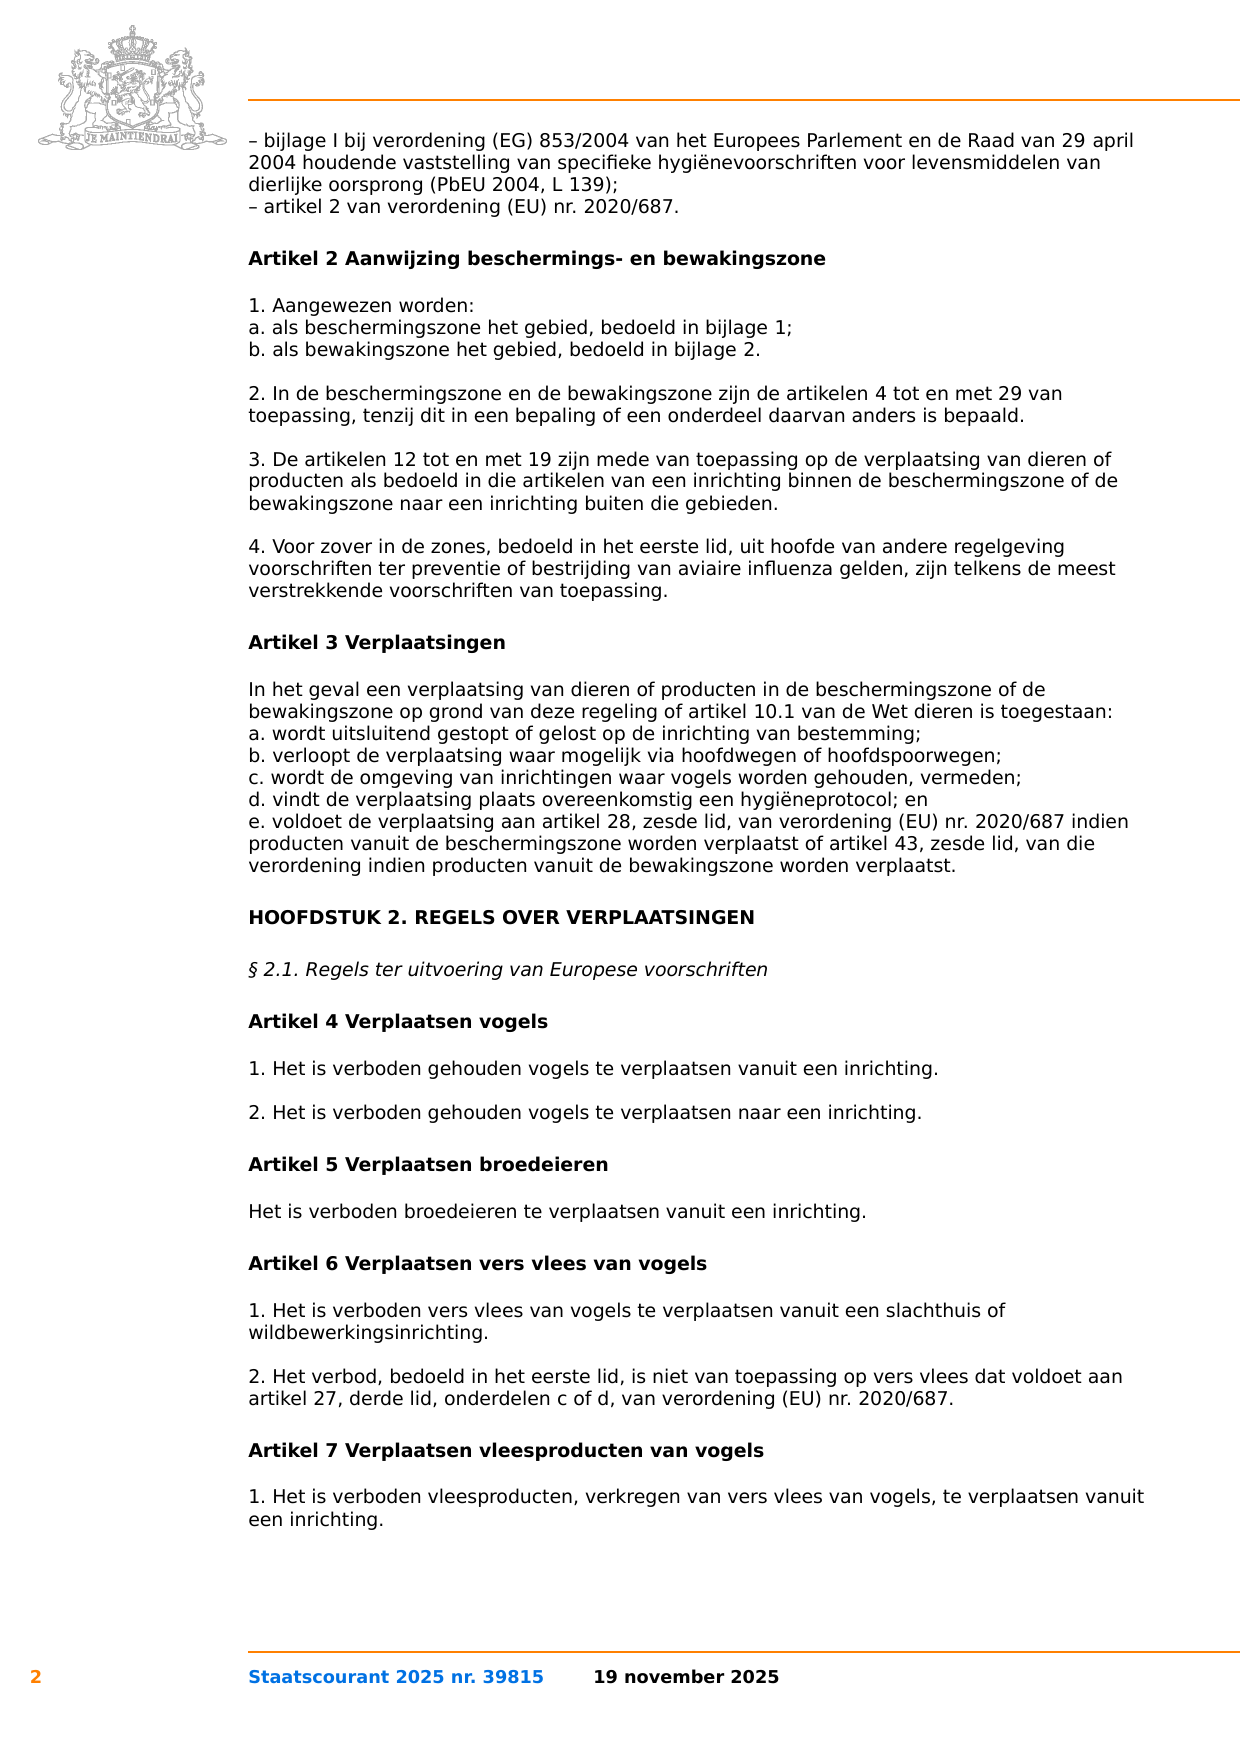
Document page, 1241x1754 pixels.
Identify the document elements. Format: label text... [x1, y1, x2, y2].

subtitle Artikel 3 Verplaatsingen [248, 632, 1163, 654]
subtitle Artikel 4 Verplaatsen vogels [248, 1011, 1163, 1033]
text 2. Het is verboden gehouden vogels te verplaatsen naar een inrichting. [248, 1102, 1163, 1124]
text 2. In de beschermingszone en de bewakingszone zijn de artikelen 4 tot en met 29 van toepassing, tenzij dit in een bepaling of een onderdeel daarvan anders is bepaald. [248, 383, 1163, 427]
text c. wordt de omgeving van inrichtingen waar vogels worden gehouden, vermeden; [248, 767, 1163, 789]
text b. als bewakingszone het gebied, bedoeld in bijlage 2. [248, 339, 1163, 361]
text In het geval een verplaatsing van dieren of producten in de beschermingszone of de bewakingszone op grond van deze regeling of artikel 10.1 van de Wet dieren is toegestaan: [248, 679, 1163, 723]
subtitle Artikel 5 Verplaatsen broedeieren [248, 1154, 1163, 1176]
picture [38, 25, 227, 150]
text a. als beschermingszone het gebied, bedoeld in bijlage 1; [248, 317, 1163, 339]
subtitle § 2.1. Regels ter uitvoering van Europese voorschriften [248, 959, 1163, 981]
subtitle HOOFDSTUK 2. REGELS OVER VERPLAATSINGEN [248, 907, 1163, 929]
subtitle Artikel 7 Verplaatsen vleesproducten van vogels [248, 1439, 1163, 1461]
text e. voldoet de verplaatsing aan artikel 28, zesde lid, van verordening (EU) nr. 2020/687 indien producten vanuit de beschermingszone worden verplaatst of artikel 43, zesde lid, van die verordening indien producten vanuit de bewakingszone worden verplaatst. [248, 811, 1163, 877]
text 1. Het is verboden gehouden vogels te verplaatsen vanuit een inrichting. [248, 1058, 1163, 1080]
text 3. De artikelen 12 tot en met 19 zijn mede van toepassing op de verplaatsing van dieren of producten als bedoeld in die artikelen van een inrichting binnen de beschermingszone of de bewakingszone naar een inrichting buiten die gebieden. [248, 448, 1163, 514]
subtitle Artikel 6 Verplaatsen vers vlees van vogels [248, 1253, 1163, 1275]
subtitle Artikel 2 Aanwijzing beschermings- en bewakingszone [248, 248, 1163, 270]
text 1. Het is verboden vleesproducten, verkregen van vers vlees van vogels, te verplaatsen vanuit een inrichting. [248, 1486, 1163, 1530]
text a. wordt uitsluitend gestopt of gelost op de inrichting van bestemming; [248, 723, 1163, 745]
text – artikel 2 van verordening (EU) nr. 2020/687. [248, 196, 1163, 218]
text 1. Het is verboden vers vlees van vogels te verplaatsen vanuit een slachthuis of wildbewerkingsinrichting. [248, 1300, 1163, 1344]
text 1. Aangewezen worden: [248, 295, 1163, 317]
text b. verloopt de verplaatsing waar mogelijk via hoofdwegen of hoofdspoorwegen; [248, 745, 1163, 767]
text Het is verboden broedeieren te verplaatsen vanuit een inrichting. [248, 1201, 1163, 1223]
text 4. Voor zover in de zones, bedoeld in het eerste lid, uit hoofde van andere regelgeving voorschriften ter preventie of bestrijding van aviaire influenza gelden, zijn telkens de meest verstrekkende voorschriften van toepassing. [248, 536, 1163, 602]
text d. vindt de verplaatsing plaats overeenkomstig een hygiëneprotocol; en [248, 789, 1163, 811]
text – bijlage I bij verordening (EG) 853/2004 van het Europees Parlement en de Raad van 29 april 2004 houdende vaststelling van specifieke hygiënevoorschriften voor levensmiddelen van dierlijke oorsprong (PbEU 2004, L 139); [248, 130, 1163, 196]
text 2. Het verbod, bedoeld in het eerste lid, is niet van toepassing op vers vlees dat voldoet aan artikel 27, derde lid, onderdelen c of d, van verordening (EU) nr. 2020/687. [248, 1366, 1163, 1409]
